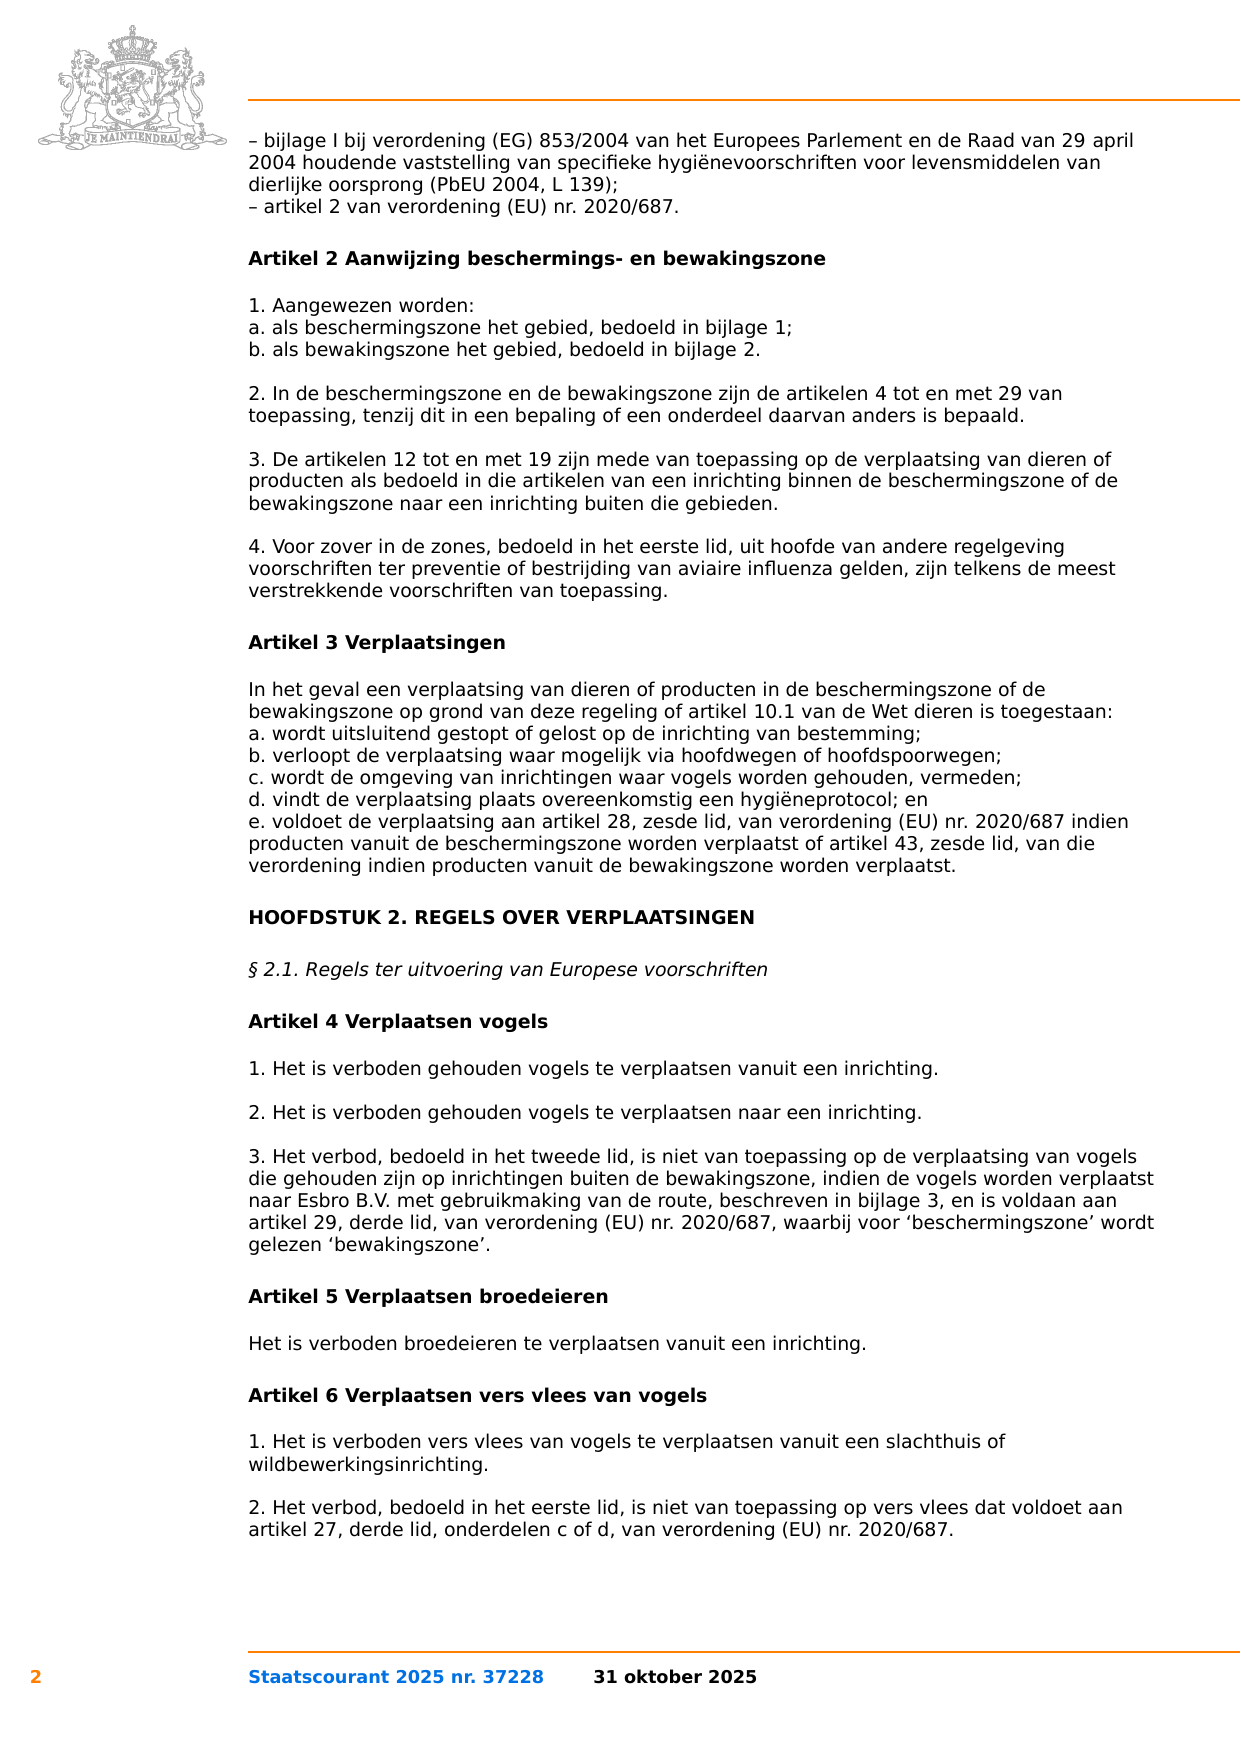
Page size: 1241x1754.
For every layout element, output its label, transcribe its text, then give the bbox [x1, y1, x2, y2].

text 2. Het verbod, bedoeld in het eerste lid, is niet van toepassing op vers vlees dat voldoet aan artikel 27, derde lid, onderdelen c of d, van verordening (EU) nr. 2020/687. [248, 1497, 1163, 1541]
subtitle Artikel 5 Verplaatsen broedeieren [248, 1286, 1163, 1307]
text c. wordt de omgeving van inrichtingen waar vogels worden gehouden, vermeden; [248, 767, 1163, 789]
text – artikel 2 van verordening (EU) nr. 2020/687. [248, 196, 1163, 218]
text 1. Het is verboden gehouden vogels te verplaatsen vanuit een inrichting. [248, 1058, 1163, 1080]
text a. wordt uitsluitend gestopt of gelost op de inrichting van bestemming; [248, 723, 1163, 745]
text e. voldoet de verplaatsing aan artikel 28, zesde lid, van verordening (EU) nr. 2020/687 indien producten vanuit de beschermingszone worden verplaatst of artikel 43, zesde lid, van die verordening indien producten vanuit de bewakingszone worden verplaatst. [248, 811, 1163, 877]
text 1. Aangewezen worden: [248, 295, 1163, 317]
subtitle HOOFDSTUK 2. REGELS OVER VERPLAATSINGEN [248, 907, 1163, 929]
text 3. Het verbod, bedoeld in het tweede lid, is niet van toepassing op de verplaatsing van vogels die gehouden zijn op inrichtingen buiten de bewakingszone, indien de vogels worden verplaatst naar Esbro B.V. met gebruikmaking van de route, beschreven in bijlage 3, en is voldaan aan artikel 29, derde lid, van verordening (EU) nr. 2020/687, waarbij voor ‘beschermingszone’ wordt gelezen ‘bewakingszone’. [248, 1146, 1163, 1256]
subtitle Artikel 6 Verplaatsen vers vlees van vogels [248, 1384, 1163, 1406]
text b. als bewakingszone het gebied, bedoeld in bijlage 2. [248, 339, 1163, 361]
text 2. Het is verboden gehouden vogels te verplaatsen naar een inrichting. [248, 1102, 1163, 1124]
text d. vindt de verplaatsing plaats overeenkomstig een hygiëneprotocol; en [248, 789, 1163, 811]
subtitle Artikel 4 Verplaatsen vogels [248, 1011, 1163, 1033]
text a. als beschermingszone het gebied, bedoeld in bijlage 1; [248, 317, 1163, 339]
text Het is verboden broedeieren te verplaatsen vanuit een inrichting. [248, 1332, 1163, 1354]
subtitle Artikel 2 Aanwijzing beschermings- en bewakingszone [248, 248, 1163, 270]
subtitle § 2.1. Regels ter uitvoering van Europese voorschriften [248, 959, 1163, 981]
picture [38, 25, 227, 150]
text b. verloopt de verplaatsing waar mogelijk via hoofdwegen of hoofdspoorwegen; [248, 745, 1163, 767]
text 1. Het is verboden vers vlees van vogels te verplaatsen vanuit een slachthuis of wildbewerkingsinrichting. [248, 1431, 1163, 1475]
text 2. In de beschermingszone en de bewakingszone zijn de artikelen 4 tot en met 29 van toepassing, tenzij dit in een bepaling of een onderdeel daarvan anders is bepaald. [248, 383, 1163, 427]
subtitle Artikel 3 Verplaatsingen [248, 632, 1163, 654]
text – bijlage I bij verordening (EG) 853/2004 van het Europees Parlement en de Raad van 29 april 2004 houdende vaststelling van specifieke hygiënevoorschriften voor levensmiddelen van dierlijke oorsprong (PbEU 2004, L 139); [248, 130, 1163, 196]
text 4. Voor zover in de zones, bedoeld in het eerste lid, uit hoofde van andere regelgeving voorschriften ter preventie of bestrijding van aviaire influenza gelden, zijn telkens de meest verstrekkende voorschriften van toepassing. [248, 536, 1163, 602]
text 3. De artikelen 12 tot en met 19 zijn mede van toepassing op de verplaatsing van dieren of producten als bedoeld in die artikelen van een inrichting binnen de beschermingszone of de bewakingszone naar een inrichting buiten die gebieden. [248, 448, 1163, 514]
text In het geval een verplaatsing van dieren of producten in de beschermingszone of de bewakingszone op grond van deze regeling of artikel 10.1 van de Wet dieren is toegestaan: [248, 679, 1163, 723]
